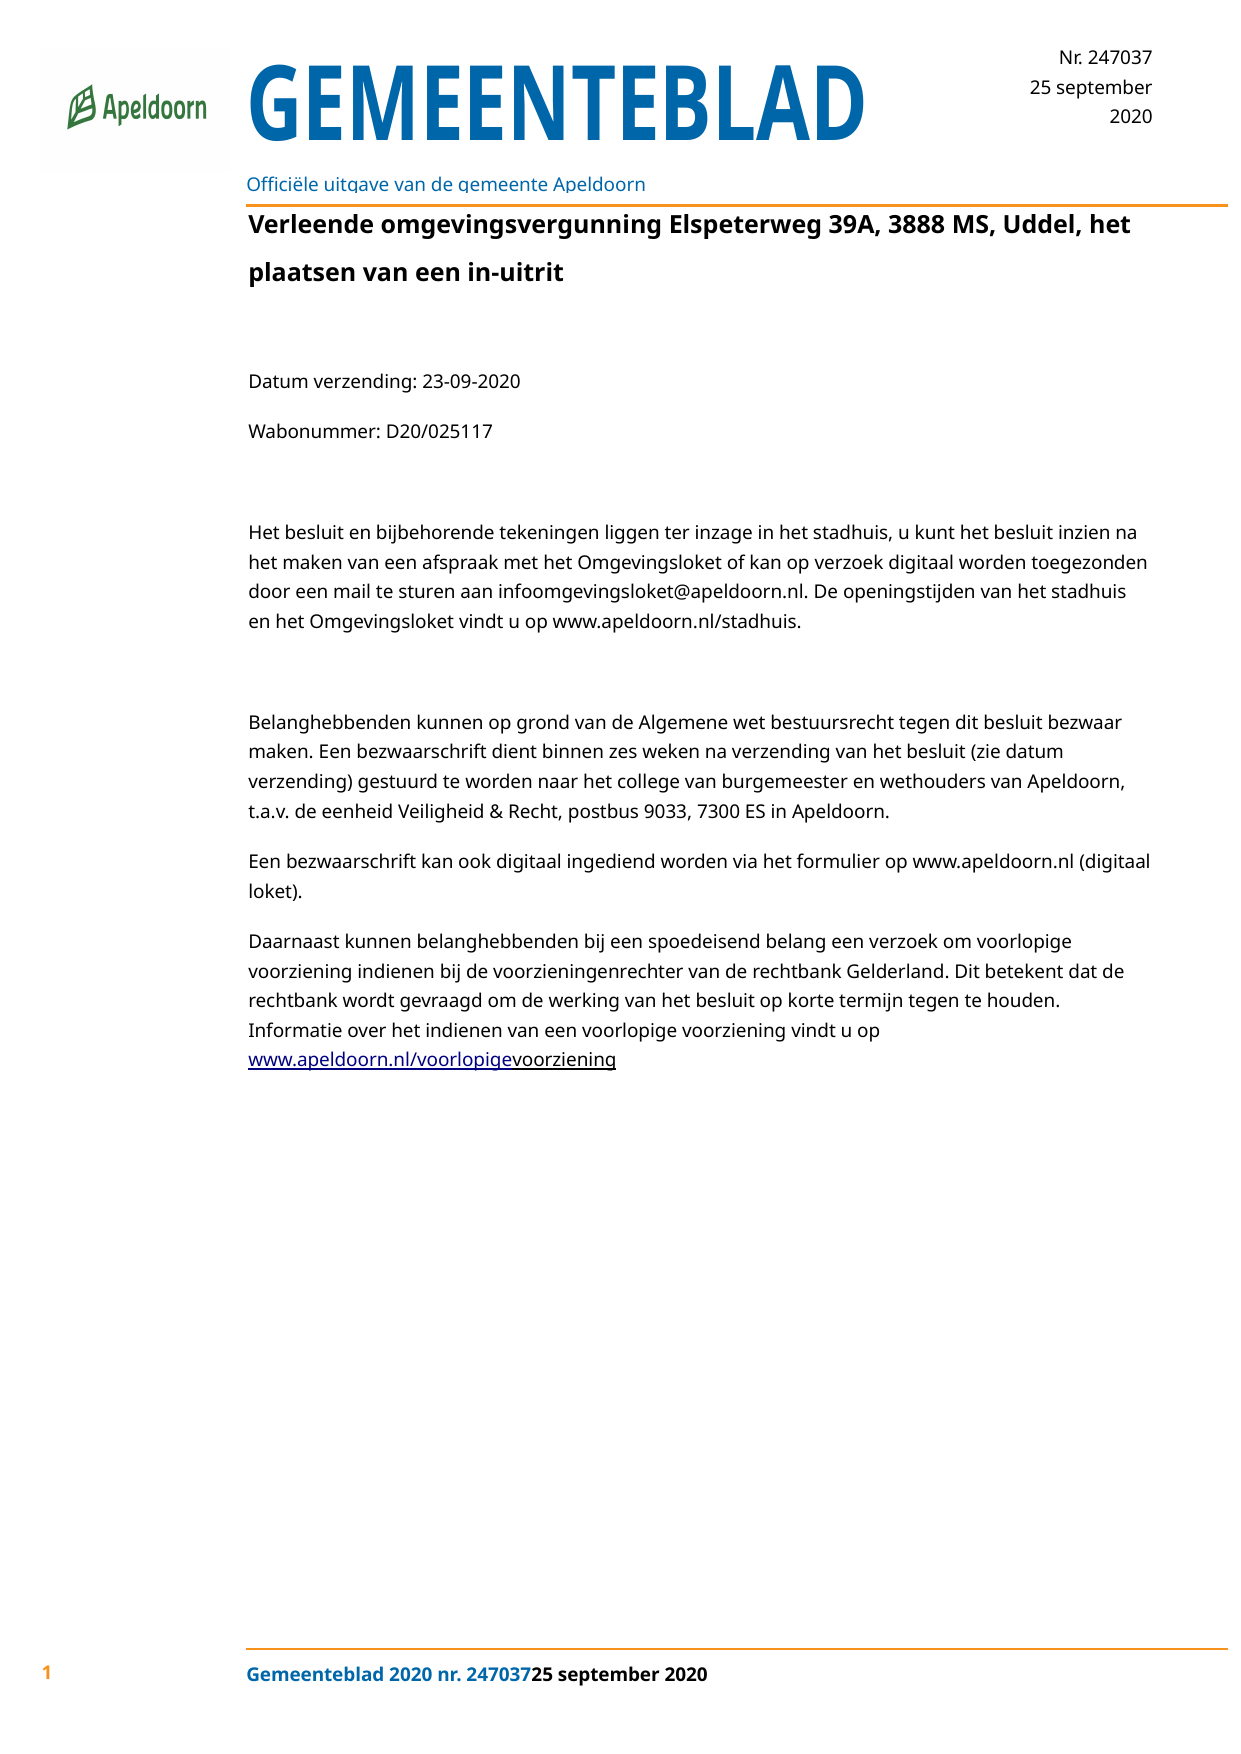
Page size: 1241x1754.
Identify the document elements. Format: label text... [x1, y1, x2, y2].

text Daarnaast kunnen belanghebbenden bij een spoedeisend belang een verzoek om voorlopige voorziening indienen bij de voorzieningenrechter van de rechtbank Gelderland. Dit betekent dat de rechtbank wordt gevraagd om de werking van het besluit op korte termijn tegen te houden. Informatie over het indienen van een voorlopige voorziening vindt u op www.apeldoorn.nl/voorlopigevoorziening [248, 928, 1152, 1072]
text Wabonummer: D20/025117 [248, 419, 1152, 444]
text Een bezwaarschrift kan ook digitaal ingediend worden via het formulier op www.apeldoorn.nl (digitaal loket). [248, 848, 1152, 904]
text Het besluit en bijbehorende tekeningen liggen ter inzage in het stadhuis, u kunt het besluit inzien na het maken van een afspraak met het Omgevingsloket of kan op verzoek digitaal worden toegezonden door een mail te sturen aan infoomgevingsloket@apeldoorn.nl. De openingstijden van het stadhuis en het Omgevingsloket vindt u op www.apeldoorn.nl/stadhuis. [248, 519, 1152, 634]
text Belanghebbenden kunnen op grond van de Algemene wet bestuursrecht tegen dit besluit bezwaar maken. Een bezwaarschrift dient binnen zes weken na verzending van het besluit (zie datum verzending) gestuurd te worden naar het college van burgemeester en wethouders van Apeldoorn, t.a.v. de eenheid Veiligheid & Recht, postbus 9033, 7300 ES in Apeldoorn. [248, 709, 1152, 824]
picture [41, 47, 231, 172]
text Verleende omgevingsvergunning Elspeterweg 39A, 3888 MS, Uddel, het plaatsen van een in-uitrit [248, 207, 1152, 288]
text Datum verzending: 23-09-2020 [248, 368, 1152, 394]
